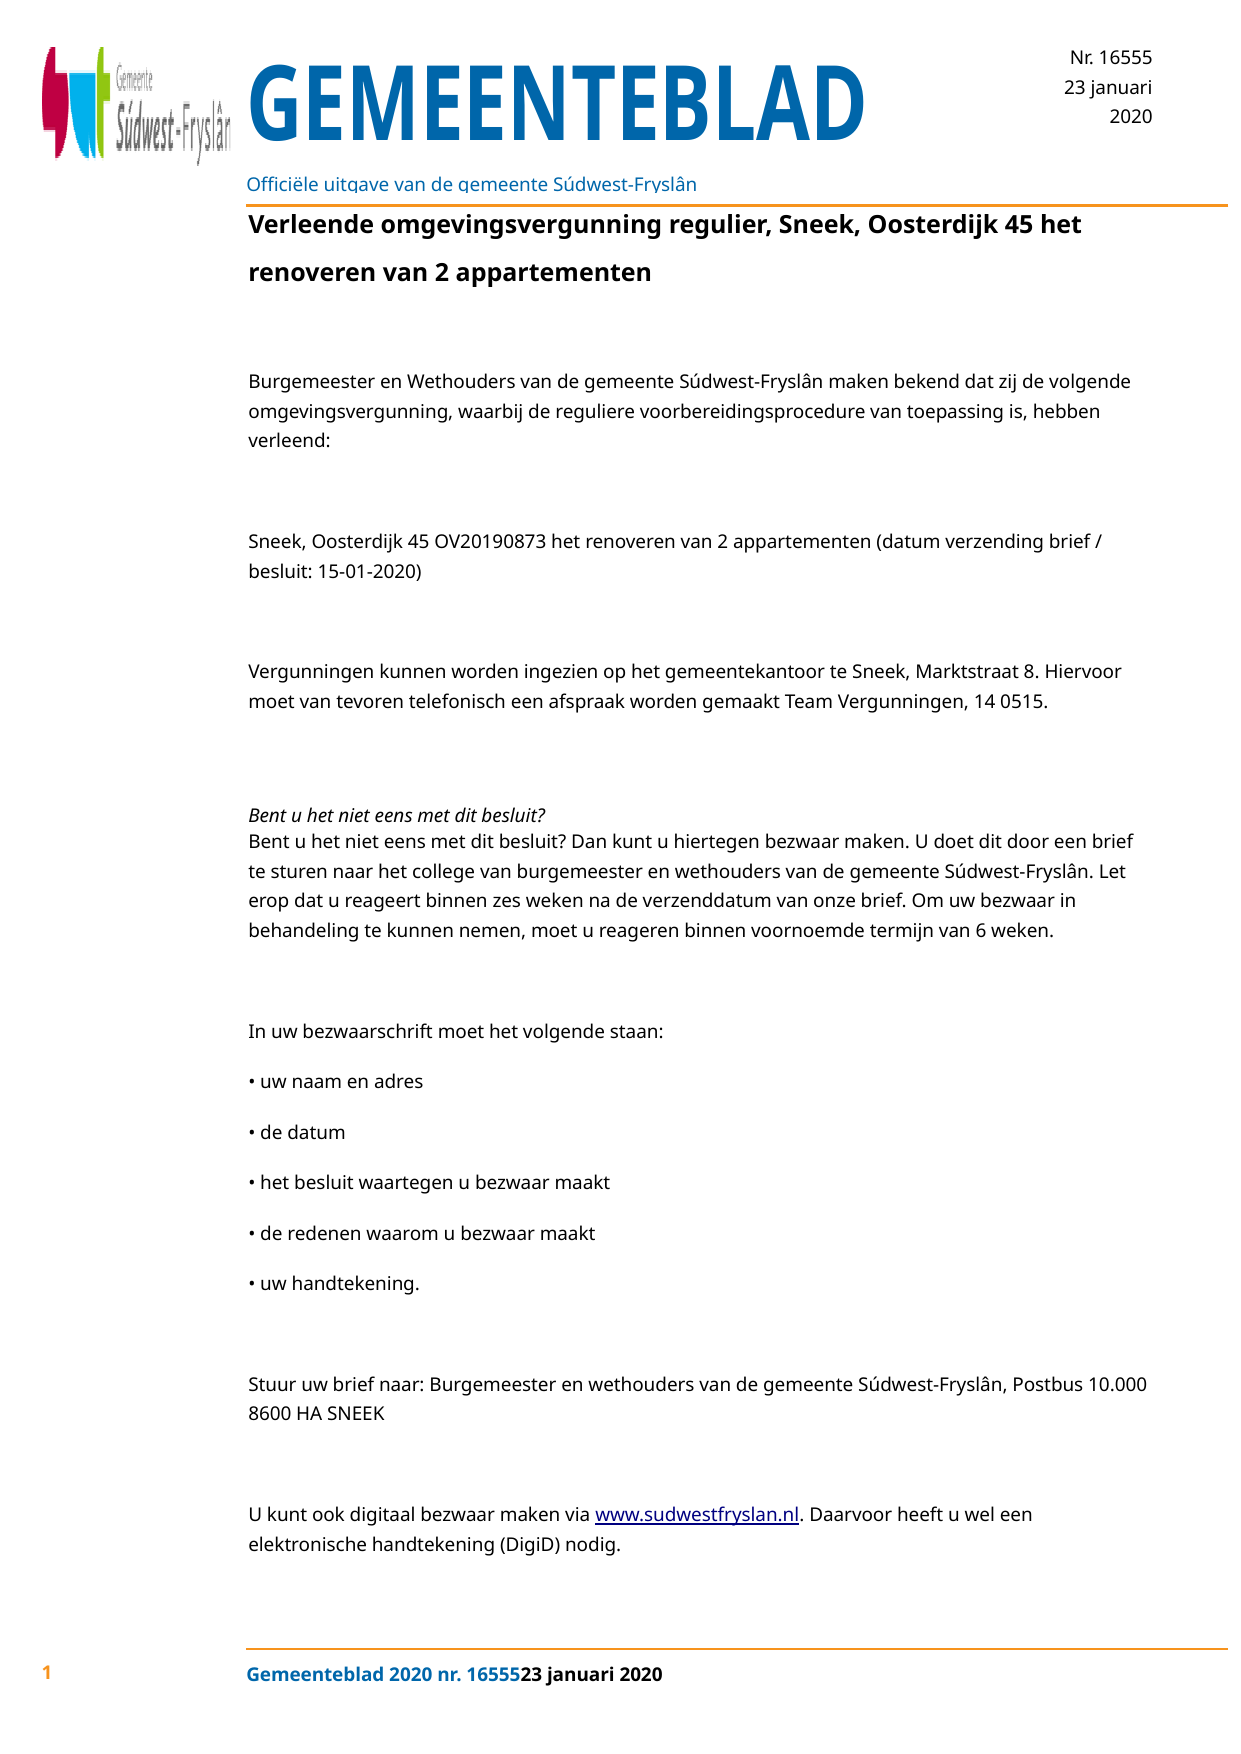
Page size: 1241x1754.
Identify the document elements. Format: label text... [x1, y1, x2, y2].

text Bent u het niet eens met dit besluit? [248, 803, 1152, 828]
text Stuur uw brief naar: Burgemeester en wethouders van de gemeente Súdwest-Fryslân, Postbus 10.000 8600 HA SNEEK [248, 1371, 1152, 1426]
text • uw handtekening. [248, 1270, 1152, 1296]
text U kunt ook digitaal bezwaar maken via www.sudwestfryslan.nl. Daarvoor heeft u wel een elektronische handtekening (DigiD) nodig. [248, 1501, 1152, 1557]
text Burgemeester en Wethouders van de gemeente Súdwest-Fryslân maken bekend dat zij de volgende omgevingsvergunning, waarbij de reguliere voorbereidingsprocedure van toepassing is, hebben verleend: [248, 368, 1152, 453]
picture [41, 47, 231, 172]
text Vergunningen kunnen worden ingezien op het gemeentekantoor te Sneek, Marktstraat 8. Hiervoor moet van tevoren telefonisch een afspraak worden gemaakt Team Vergunningen, 14 0515. [248, 659, 1152, 714]
text Sneek, Oosterdijk 45 OV20190873 het renoveren van 2 appartementen (datum verzending brief / besluit: 15-01-2020) [248, 528, 1152, 584]
text Bent u het niet eens met dit besluit? Dan kunt u hiertegen bezwaar maken. U doet dit door een brief te sturen naar het college van burgemeester en wethouders van de gemeente Súdwest-Fryslân. Let erop dat u reageert binnen zes weken na de verzenddatum van onze brief. Om uw bezwaar in behandeling te kunnen nemen, moet u reageren binnen voornoemde termijn van 6 weken. [248, 828, 1152, 943]
text • de redenen waarom u bezwaar maakt [248, 1220, 1152, 1245]
text • uw naam en adres [248, 1068, 1152, 1094]
text Verleende omgevingsvergunning regulier, Sneek, Oosterdijk 45 het renoveren van 2 appartementen [248, 207, 1152, 288]
text • de datum [248, 1119, 1152, 1144]
text • het besluit waartegen u bezwaar maakt [248, 1169, 1152, 1195]
text In uw bezwaarschrift moet het volgende staan: [248, 1018, 1152, 1044]
